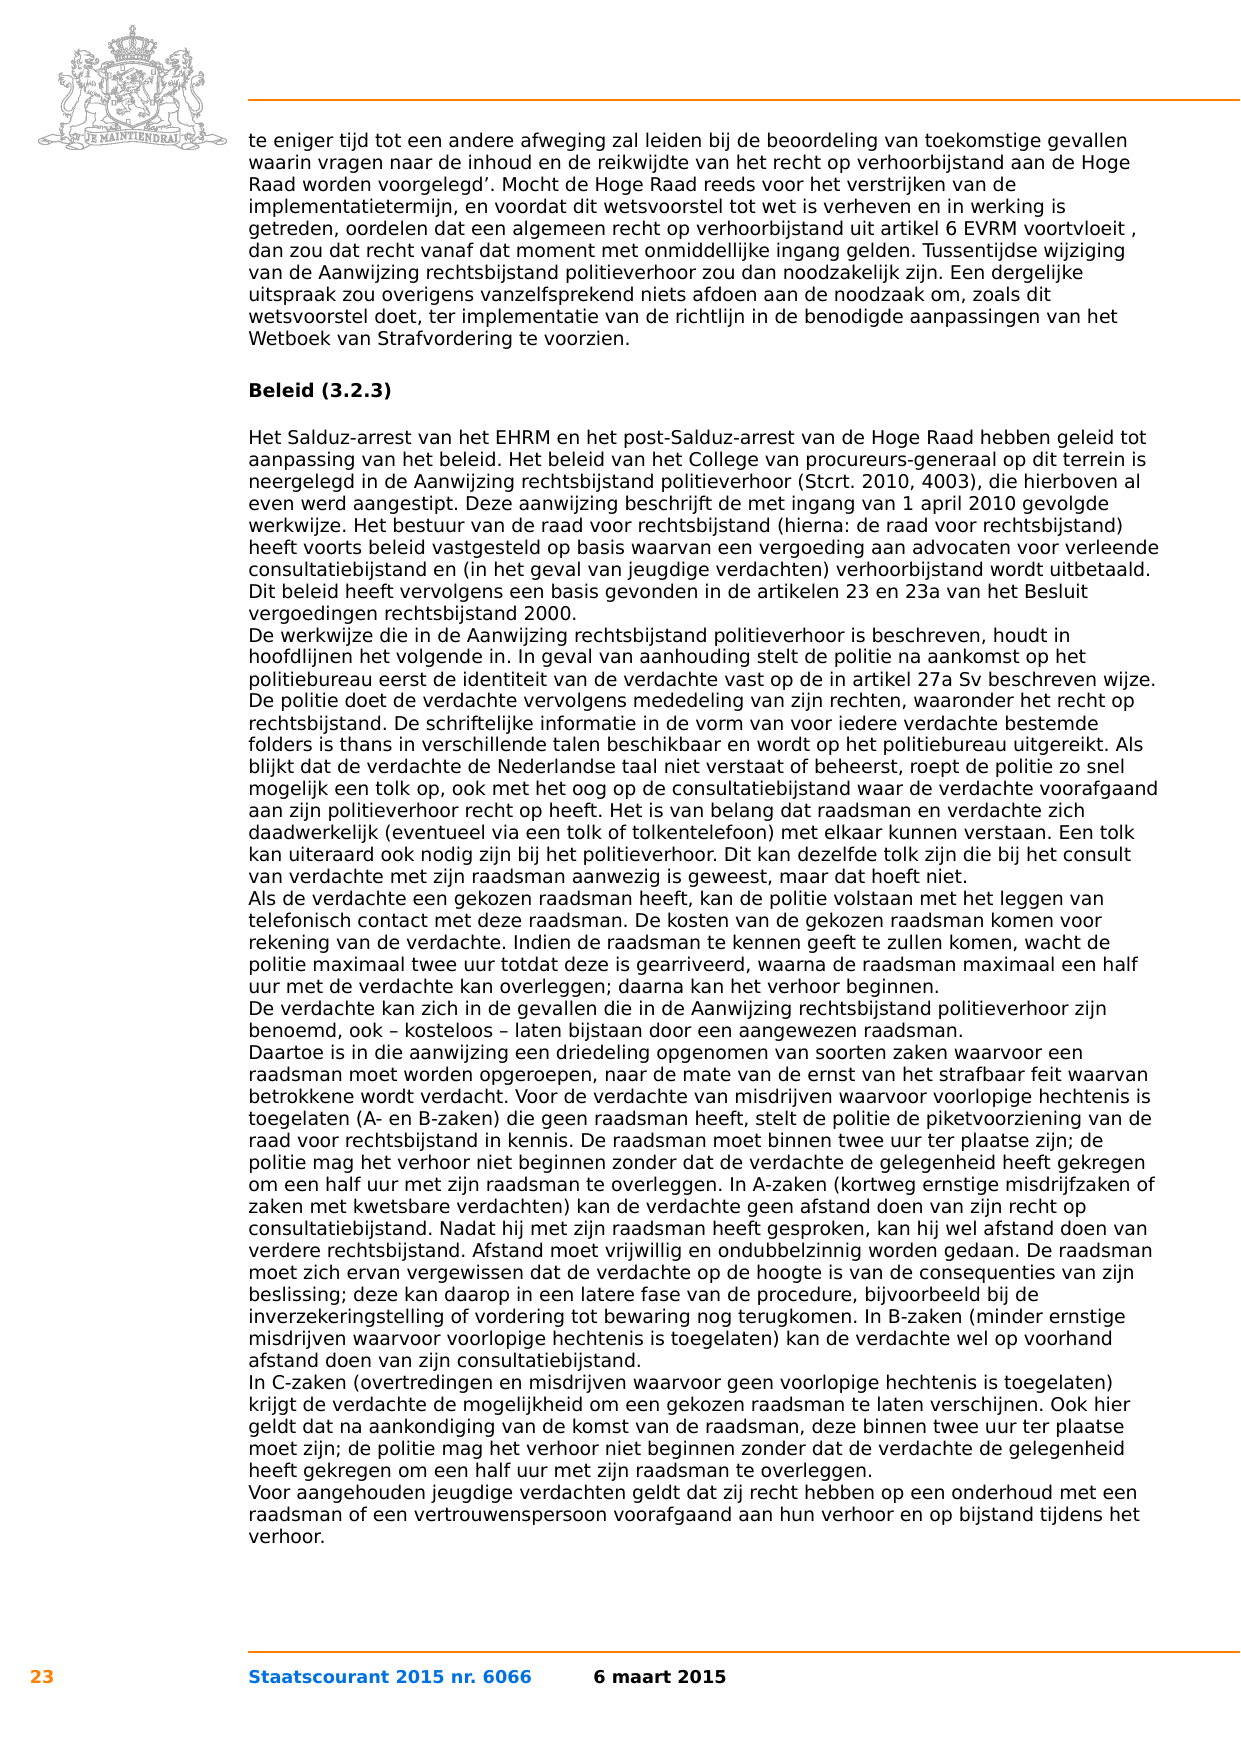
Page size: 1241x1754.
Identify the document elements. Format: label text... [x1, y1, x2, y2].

text Het Salduz-arrest van het EHRM en het post-Salduz-arrest van de Hoge Raad hebben geleid tot aanpassing van het beleid. Het beleid van het College van procureurs-generaal op dit terrein is neergelegd in de Aanwijzing rechtsbijstand politieverhoor (Stcrt. 2010, 4003), die hierboven al even werd aangestipt. Deze aanwijzing beschrijft de met ingang van 1 april 2010 gevolgde werkwijze. Het bestuur van de raad voor rechtsbijstand (hierna: de raad voor rechtsbijstand) heeft voorts beleid vastgesteld op basis waarvan een vergoeding aan advocaten voor verleende consultatiebijstand en (in het geval van jeugdige verdachten) verhoorbijstand wordt uitbetaald. Dit beleid heeft vervolgens een basis gevonden in de artikelen 23 en 23a van het Besluit vergoedingen rechtsbijstand 2000. [248, 427, 1163, 624]
text De werkwijze die in de Aanwijzing rechtsbijstand politieverhoor is beschreven, houdt in hoofdlijnen het volgende in. In geval van aanhouding stelt de politie na aankomst op het politiebureau eerst de identiteit van de verdachte vast op de in artikel 27a Sv beschreven wijze. De politie doet de verdachte vervolgens mededeling van zijn rechten, waaronder het recht op rechtsbijstand. De schriftelijke informatie in de vorm van voor iedere verdachte bestemde folders is thans in verschillende talen beschikbaar en wordt op het politiebureau uitgereikt. Als blijkt dat de verdachte de Nederlandse taal niet verstaat of beheerst, roept de politie zo snel mogelijk een tolk op, ook met het oog op de consultatiebijstand waar de verdachte voorafgaand aan zijn politieverhoor recht op heeft. Het is van belang dat raadsman en verdachte zich daadwerkelijk (eventueel via een tolk of tolkentelefoon) met elkaar kunnen verstaan. Een tolk kan uiteraard ook nodig zijn bij het politieverhoor. Dit kan dezelfde tolk zijn die bij het consult van verdachte met zijn raadsman aanwezig is geweest, maar dat hoeft niet. [248, 624, 1163, 888]
text Voor aangehouden jeugdige verdachten geldt dat zij recht hebben op een onderhoud met een raadsman of een vertrouwenspersoon voorafgaand aan hun verhoor en op bijstand tijdens het verhoor. [248, 1482, 1163, 1548]
picture [38, 25, 227, 150]
text te eniger tijd tot een andere afweging zal leiden bij de beoordeling van toekomstige gevallen waarin vragen naar de inhoud en de reikwijdte van het recht op verhoorbijstand aan de Hoge Raad worden voorgelegd’. Mocht de Hoge Raad reeds voor het verstrijken van de implementatietermijn, en voordat dit wetsvoorstel tot wet is verheven en in werking is getreden, oordelen dat een algemeen recht op verhoorbijstand uit artikel 6 EVRM voortvloeit , dan zou dat recht vanaf dat moment met onmiddellijke ingang gelden. Tussentijdse wijziging van de Aanwijzing rechtsbijstand politieverhoor zou dan noodzakelijk zijn. Een dergelijke uitspraak zou overigens vanzelfsprekend niets afdoen aan de noodzaak om, zoals dit wetsvoorstel doet, ter implementatie van de richtlijn in de benodigde aanpassingen van het Wetboek van Strafvordering te voorzien. [248, 130, 1163, 350]
text Als de verdachte een gekozen raadsman heeft, kan de politie volstaan met het leggen van telefonisch contact met deze raadsman. De kosten van de gekozen raadsman komen voor rekening van de verdachte. Indien de raadsman te kennen geeft te zullen komen, wacht de politie maximaal twee uur totdat deze is gearriveerd, waarna de raadsman maximaal een half uur met de verdachte kan overleggen; daarna kan het verhoor beginnen. [248, 888, 1163, 998]
text In C-zaken (overtredingen en misdrijven waarvoor geen voorlopige hechtenis is toegelaten) krijgt de verdachte de mogelijkheid om een gekozen raadsman te laten verschijnen. Ook hier geldt dat na aankondiging van de komst van de raadsman, deze binnen twee uur ter plaatse moet zijn; de politie mag het verhoor niet beginnen zonder dat de verdachte de gelegenheid heeft gekregen om een half uur met zijn raadsman te overleggen. [248, 1372, 1163, 1482]
text De verdachte kan zich in de gevallen die in de Aanwijzing rechtsbijstand politieverhoor zijn benoemd, ook – kosteloos – laten bijstaan door een aangewezen raadsman. [248, 998, 1163, 1042]
subtitle Beleid (3.2.3) [248, 380, 1163, 402]
text Daartoe is in die aanwijzing een driedeling opgenomen van soorten zaken waarvoor een raadsman moet worden opgeroepen, naar de mate van de ernst van het strafbaar feit waarvan betrokkene wordt verdacht. Voor de verdachte van misdrijven waarvoor voorlopige hechtenis is toegelaten (A- en B-zaken) die geen raadsman heeft, stelt de politie de piketvoorziening van de raad voor rechtsbijstand in kennis. De raadsman moet binnen twee uur ter plaatse zijn; de politie mag het verhoor niet beginnen zonder dat de verdachte de gelegenheid heeft gekregen om een half uur met zijn raadsman te overleggen. In A-zaken (kortweg ernstige misdrijfzaken of zaken met kwetsbare verdachten) kan de verdachte geen afstand doen van zijn recht op consultatiebijstand. Nadat hij met zijn raadsman heeft gesproken, kan hij wel afstand doen van verdere rechtsbijstand. Afstand moet vrijwillig en ondubbelzinnig worden gedaan. De raadsman moet zich ervan vergewissen dat de verdachte op de hoogte is van de consequenties van zijn beslissing; deze kan daarop in een latere fase van de procedure, bijvoorbeeld bij de inverzekeringstelling of vordering tot bewaring nog terugkomen. In B-zaken (minder ernstige misdrijven waarvoor voorlopige hechtenis is toegelaten) kan de verdachte wel op voorhand afstand doen van zijn consultatiebijstand. [248, 1042, 1163, 1372]
